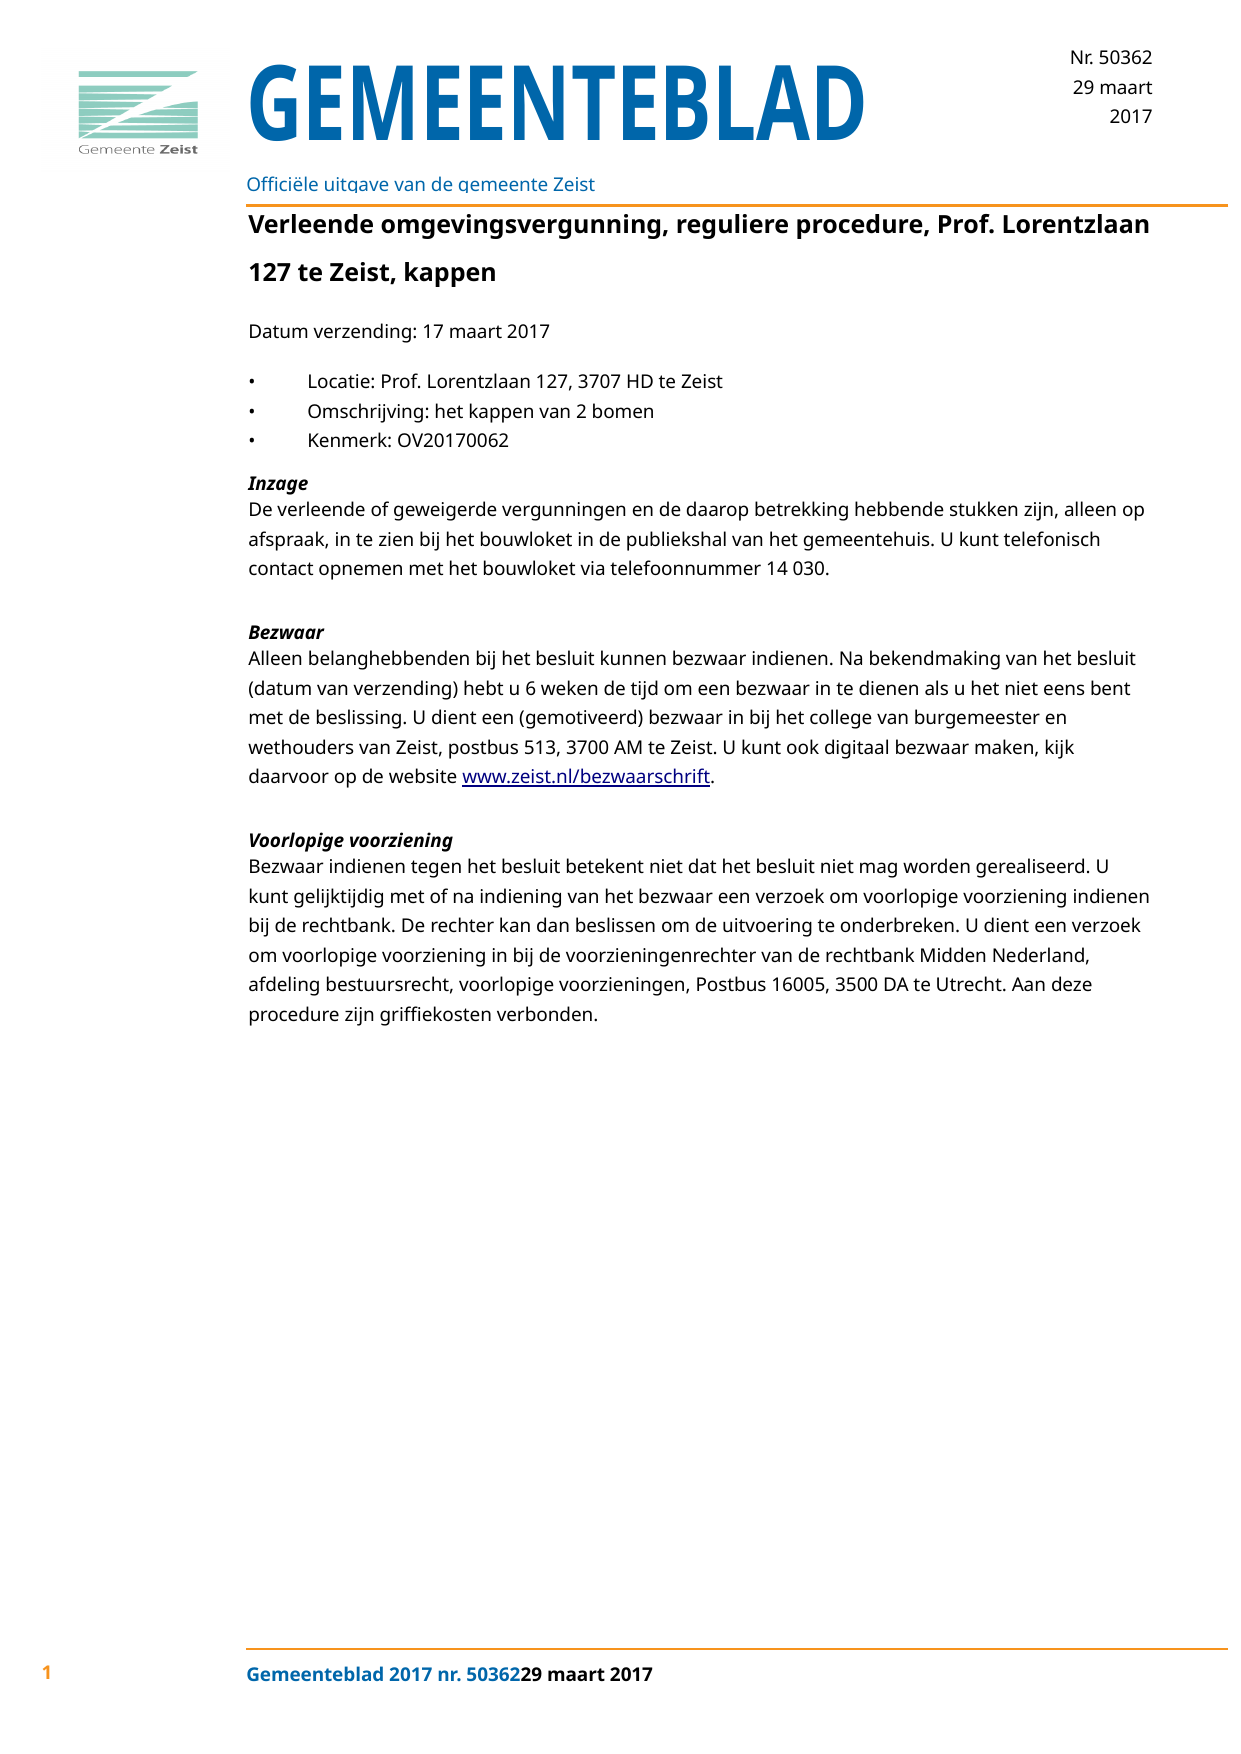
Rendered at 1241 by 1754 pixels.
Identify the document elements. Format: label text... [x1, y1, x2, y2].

text Datum verzending: 17 maart 2017 [248, 318, 1152, 344]
text Bezwaar indienen tegen het besluit betekent niet dat het besluit niet mag worden gerealiseerd. U kunt gelijktijdig met of na indiening van het bezwaar een verzoek om voorlopige voorziening indienen bij de rechtbank. De rechter kan dan beslissen om de uitvoering te onderbreken. U dient een verzoek om voorlopige voorziening in bij de voorzieningenrechter van de rechtbank Midden Nederland, afdeling bestuursrecht, voorlopige voorzieningen, Postbus 16005, 3500 DA te Utrecht. Aan deze procedure zijn griffiekosten verbonden. [248, 853, 1152, 1027]
text Inzage [248, 471, 1152, 496]
picture [41, 47, 231, 172]
text Bezwaar [248, 619, 1152, 645]
text De verleende of geweigerde vergunningen en de daarop betrekking hebbende stukken zijn, alleen op afspraak, in te zien bij het bouwloket in de publiekshal van het gemeentehuis. U kunt telefonisch contact opnemen met het bouwloket via telefoonnummer 14 030. [248, 496, 1152, 581]
list Locatie: Prof. Lorentzlaan 127, 3707 HD te Zeist [248, 368, 1152, 394]
text Verleende omgevingsvergunning, reguliere procedure, Prof. Lorentzlaan 127 te Zeist, kappen [248, 207, 1152, 288]
list Kenmerk: OV20170062 [248, 427, 1152, 453]
text Alleen belanghebbenden bij het besluit kunnen bezwaar indienen. Na bekendmaking van het besluit (datum van verzending) hebt u 6 weken de tijd om een bezwaar in te dienen als u het niet eens bent met de beslissing. U dient een (gemotiveerd) bezwaar in bij het college van burgemeester en wethouders van Zeist, postbus 513, 3700 AM te Zeist. U kunt ook digitaal bezwaar maken, kijk daarvoor op de website www.zeist.nl/bezwaarschrift. [248, 645, 1152, 789]
text Voorlopige voorziening [248, 827, 1152, 853]
list Omschrijving: het kappen van 2 bomen [248, 398, 1152, 424]
